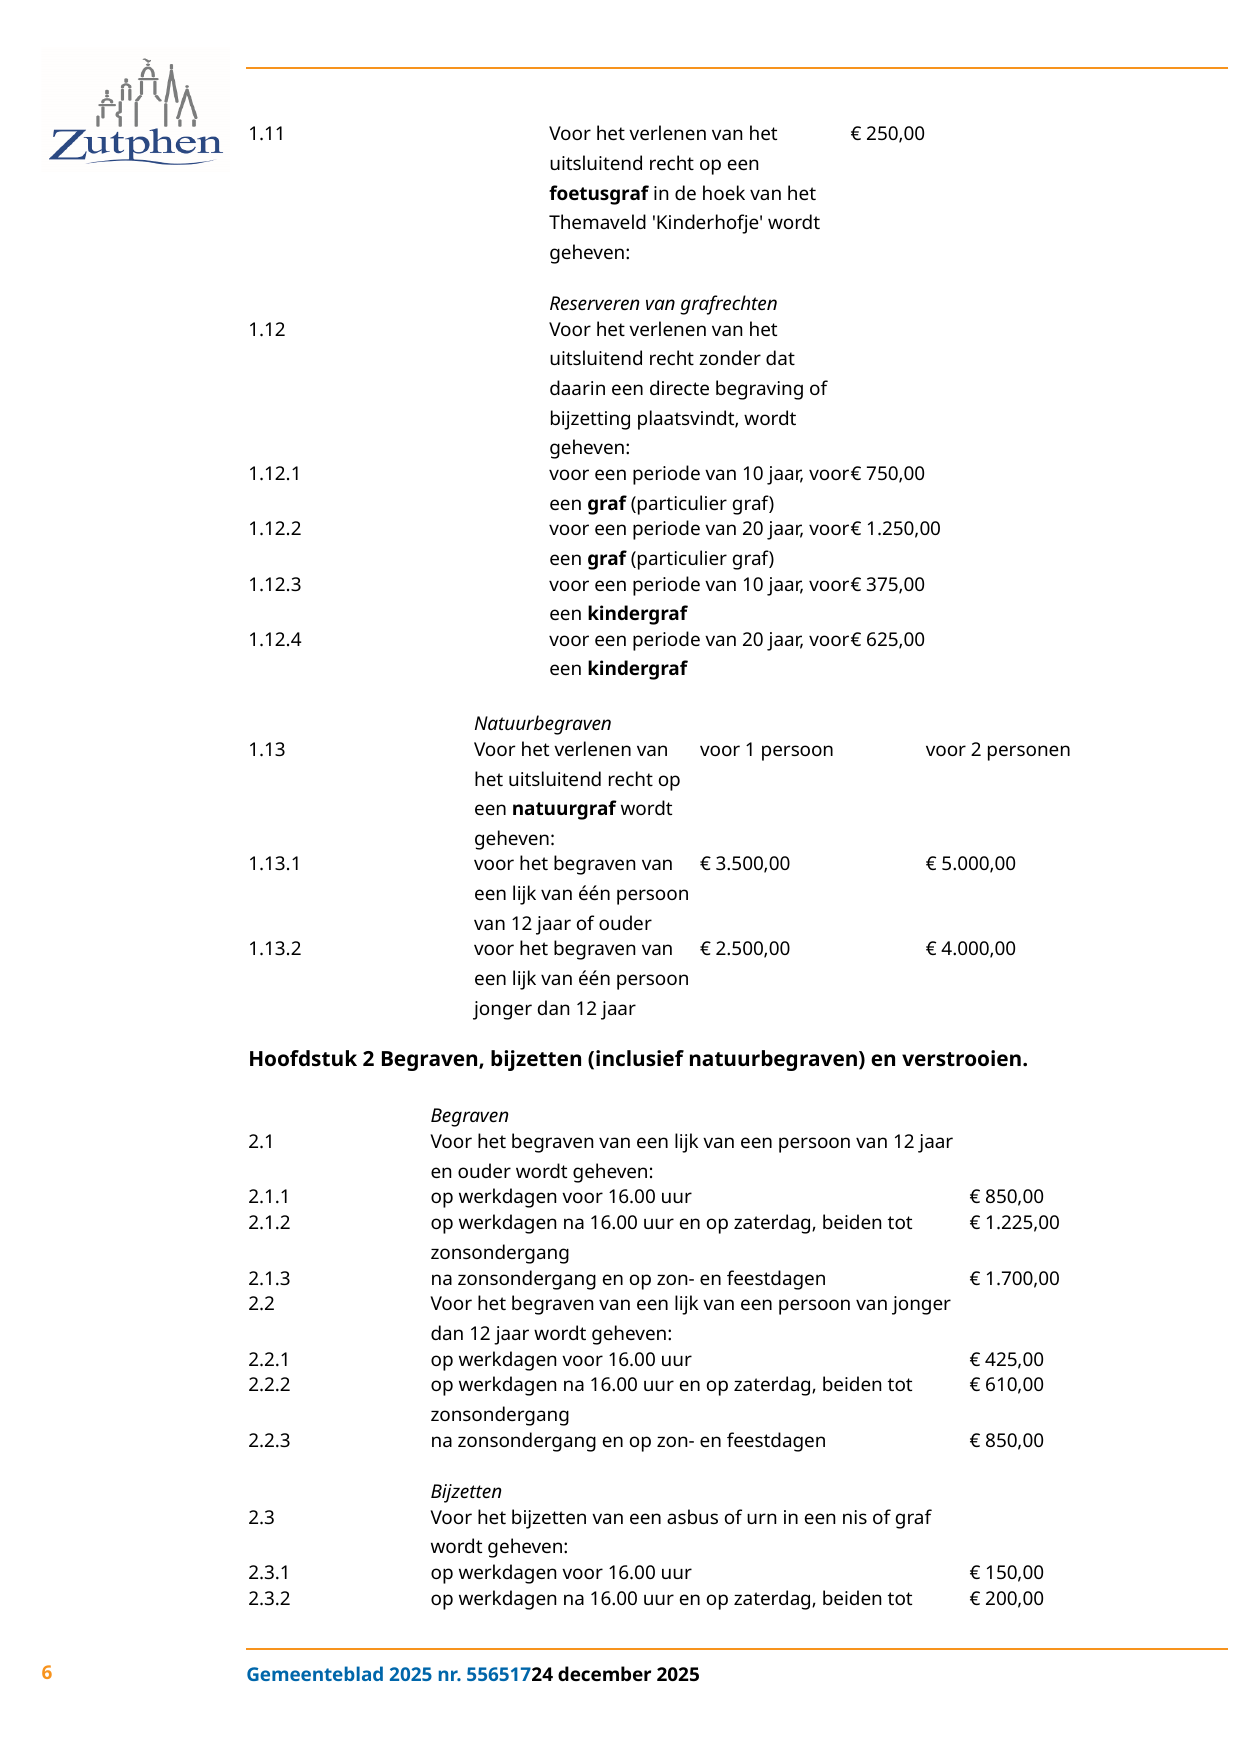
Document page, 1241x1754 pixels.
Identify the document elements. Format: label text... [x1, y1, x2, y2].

table_cell op werkdagen na 16.00 uur en op zaterdag, beiden tot zonsondergang [430, 1209, 969, 1265]
table_header Natuurbegraven [474, 710, 700, 736]
table_cell [248, 1478, 430, 1504]
table_cell 2.2.3 [248, 1427, 430, 1452]
table_cell 1.13.2 [248, 936, 474, 1020]
table_cell € 850,00 [969, 1184, 1152, 1209]
table_cell 2.3 [248, 1504, 430, 1559]
table_cell € 750,00 [850, 460, 1152, 515]
table_cell na zonsondergang en op zon- en feestdagen [430, 1427, 969, 1452]
table_cell Voor het begraven van een lijk van een persoon van 12 jaar en ouder wordt geheven: [430, 1128, 969, 1184]
table_cell Voor het verlenen van het uitsluitend recht op een foetusgraf in de hoek van het Themaveld 'Kinderhofje' wordt geheven: [549, 121, 850, 264]
table_cell 1.12 [248, 316, 549, 460]
table_cell € 200,00 [969, 1585, 1152, 1611]
table_cell 2.2.2 [248, 1371, 430, 1427]
table_cell 2.2 [248, 1290, 430, 1346]
table_cell voor 2 personen [926, 736, 1152, 851]
table_cell € 610,00 [969, 1371, 1152, 1427]
table_cell € 1.225,00 [969, 1209, 1152, 1265]
table_cell € 3.500,00 [700, 851, 926, 936]
table_cell na zonsondergang en op zon- en feestdagen [430, 1265, 969, 1290]
table_cell [969, 1504, 1152, 1559]
table_cell voor een periode van 10 jaar, voor een graf (particulier graf) [549, 460, 850, 515]
table_cell [850, 681, 1152, 707]
table_cell op werkdagen na 16.00 uur en op zaterdag, beiden tot zonsondergang [430, 1371, 969, 1427]
table_cell voor het begraven van een lijk van één persoon van 12 jaar of ouder [474, 851, 700, 936]
table_cell [850, 290, 1152, 316]
table_cell € 250,00 [850, 121, 1152, 264]
table_cell € 1.250,00 [850, 515, 1152, 571]
table_cell 2.3.1 [248, 1559, 430, 1585]
table_cell € 2.500,00 [700, 936, 926, 1020]
table_cell op werkdagen voor 16.00 uur [430, 1346, 969, 1371]
table_cell voor een periode van 20 jaar, voor een graf (particulier graf) [549, 515, 850, 571]
table_cell € 4.000,00 [926, 936, 1152, 1020]
table_cell voor 1 persoon [700, 736, 926, 851]
table_cell € 150,00 [969, 1559, 1152, 1585]
table_header [926, 710, 1152, 736]
table_cell € 625,00 [850, 626, 1152, 681]
table_cell [549, 265, 850, 290]
table_cell [850, 95, 1152, 121]
table_cell Reserveren van grafrechten [549, 290, 850, 316]
table_cell Voor het verlenen van het uitsluitend recht zonder dat daarin een directe begraving of bijzetting plaatsvindt, wordt geheven: [549, 316, 850, 460]
table_cell Bijzetten [430, 1478, 969, 1504]
table_cell [430, 1453, 969, 1478]
table_cell op werkdagen voor 16.00 uur [430, 1184, 969, 1209]
table_cell voor het begraven van een lijk van één persoon jonger dan 12 jaar [474, 936, 700, 1020]
text Hoofdstuk 2 Begraven, bijzetten (inclusief natuurbegraven) en verstrooien. [248, 1044, 1152, 1073]
table_cell 1.12.4 [248, 626, 549, 681]
table_cell 2.2.1 [248, 1346, 430, 1371]
table_cell 1.13.1 [248, 851, 474, 936]
table_cell [969, 1453, 1152, 1478]
table_header [248, 1103, 430, 1128]
table_cell op werkdagen na 16.00 uur en op zaterdag, beiden tot [430, 1585, 969, 1611]
table_cell [248, 1453, 430, 1478]
table_cell 1.12.2 [248, 515, 549, 571]
table_cell [969, 1128, 1152, 1184]
table_cell 2.3.2 [248, 1585, 430, 1611]
table_cell [248, 681, 549, 707]
table_cell € 425,00 [969, 1346, 1152, 1371]
table_cell [850, 265, 1152, 290]
table_cell € 5.000,00 [926, 851, 1152, 936]
table_cell € 1.700,00 [969, 1265, 1152, 1290]
table_header [969, 1103, 1152, 1128]
table_cell 1.11 [248, 121, 549, 264]
table_cell [969, 1478, 1152, 1504]
table_cell 2.1 [248, 1128, 430, 1184]
table_cell 1.13 [248, 736, 474, 851]
table_cell voor een periode van 20 jaar, voor een kindergraf [549, 626, 850, 681]
table_cell [248, 265, 549, 290]
table_cell [850, 316, 1152, 460]
table_header Begraven [430, 1103, 969, 1128]
table_cell [248, 95, 549, 121]
table_cell € 850,00 [969, 1427, 1152, 1452]
table_cell [248, 290, 549, 316]
table_cell [969, 1290, 1152, 1346]
table_cell Voor het bijzetten van een asbus of urn in een nis of graf wordt geheven: [430, 1504, 969, 1559]
table_cell op werkdagen voor 16.00 uur [430, 1559, 969, 1585]
table_cell 2.1.1 [248, 1184, 430, 1209]
table_cell 2.1.3 [248, 1265, 430, 1290]
table_cell 2.1.2 [248, 1209, 430, 1265]
picture [41, 47, 231, 172]
table_cell 1.12.3 [248, 571, 549, 626]
table_header [700, 710, 926, 736]
table_cell [549, 95, 850, 121]
table_cell [549, 681, 850, 707]
table_cell 1.12.1 [248, 460, 549, 515]
table_cell voor een periode van 10 jaar, voor een kindergraf [549, 571, 850, 626]
table_header [248, 710, 474, 736]
table_cell € 375,00 [850, 571, 1152, 626]
table_cell Voor het verlenen van het uitsluitend recht op een natuurgraf wordt geheven: [474, 736, 700, 851]
table_cell Voor het begraven van een lijk van een persoon van jonger dan 12 jaar wordt geheven: [430, 1290, 969, 1346]
